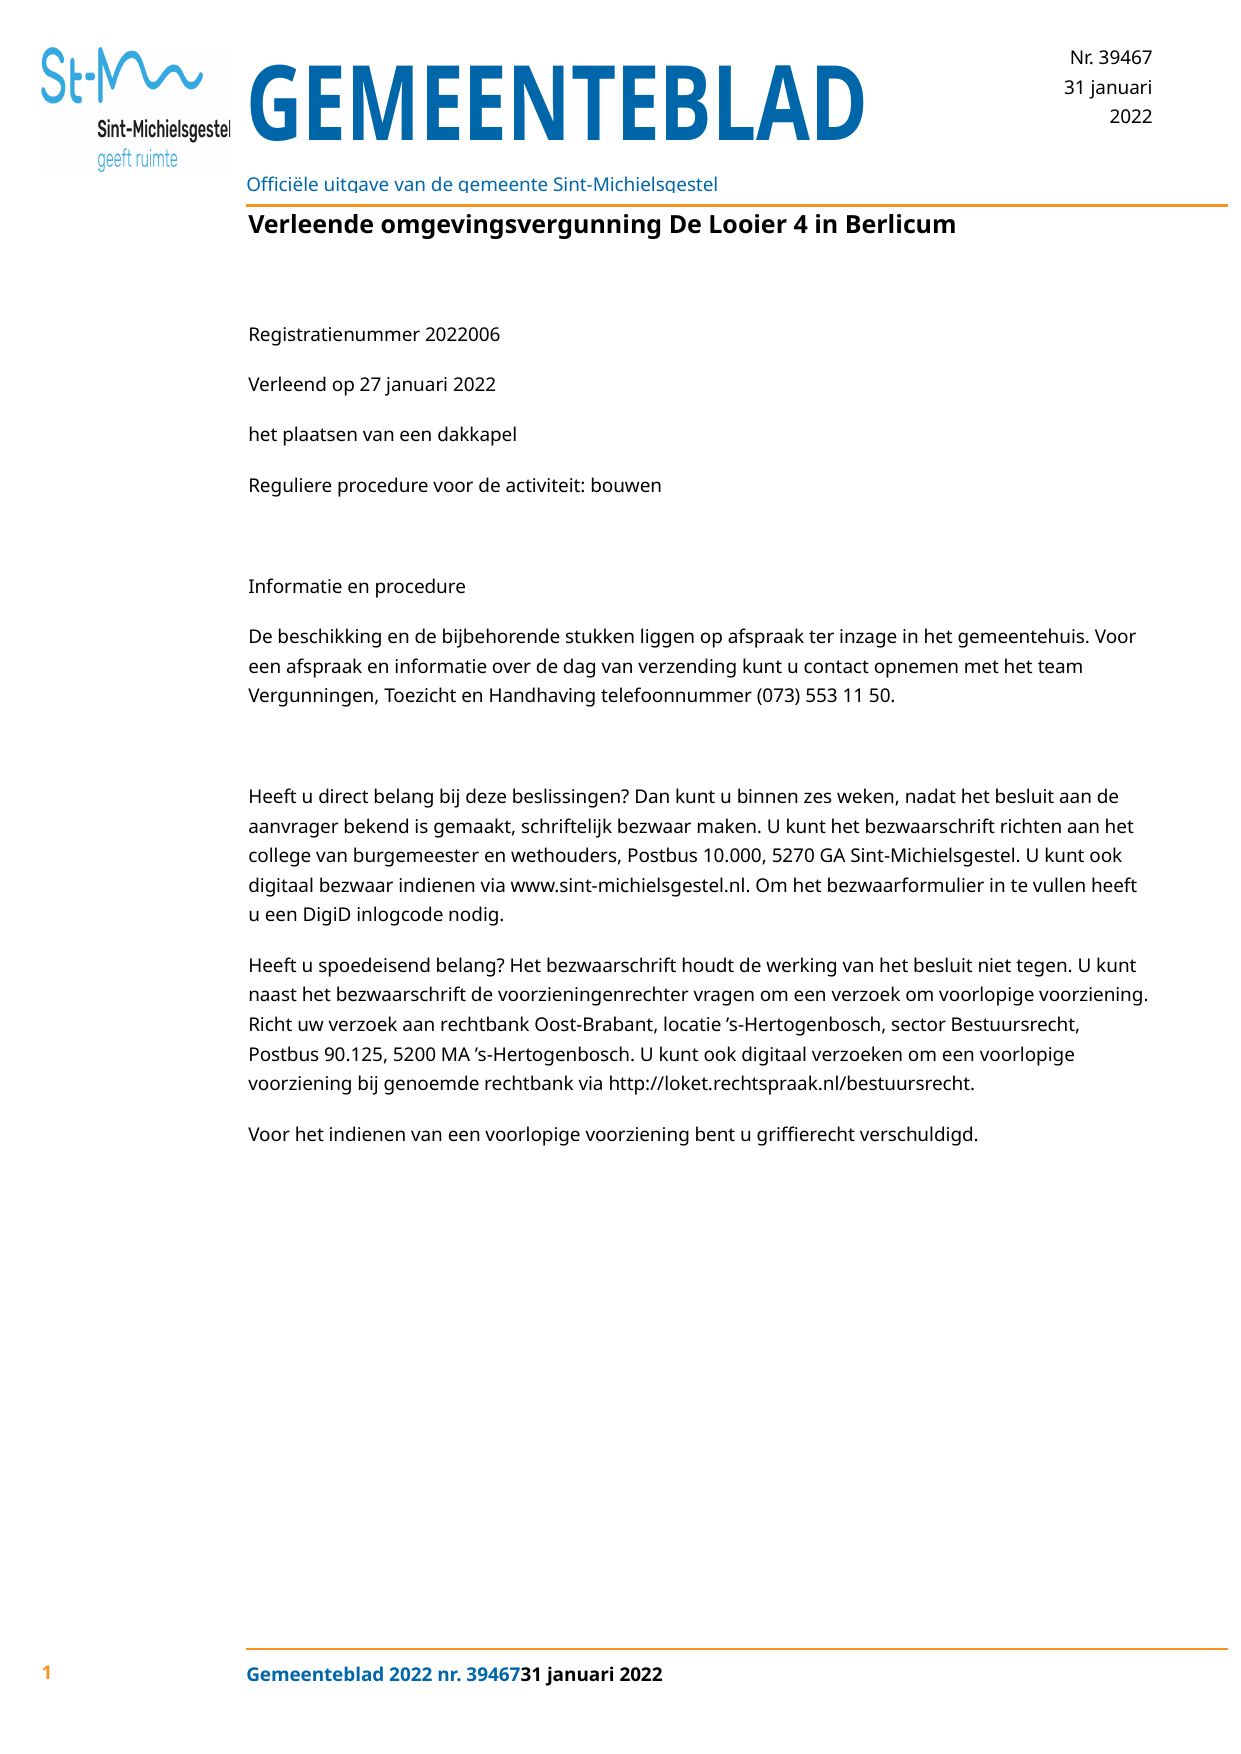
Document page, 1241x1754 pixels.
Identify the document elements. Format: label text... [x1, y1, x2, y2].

text Verleend op 27 januari 2022 [248, 371, 1152, 397]
text Informatie en procedure [248, 573, 1152, 598]
text Reguliere procedure voor de activiteit: bouwen [248, 472, 1152, 498]
text Voor het indienen van een voorlopige voorziening bent u griffierecht verschuldigd. [248, 1121, 1152, 1146]
picture [41, 47, 231, 172]
text Heeft u spoedeisend belang? Het bezwaarschrift houdt de werking van het besluit niet tegen. U kunt naast het bezwaarschrift de voorzieningenrechter vragen om een verzoek om voorlopige voorziening. Richt uw verzoek aan rechtbank Oost-Brabant, locatie ’s-Hertogenbosch, sector Bestuursrecht, Postbus 90.125, 5200 MA ’s-Hertogenbosch. U kunt ook digitaal verzoeken om een voorlopige voorziening bij genoemde rechtbank via http://loket.rechtspraak.nl/bestuursrecht. [248, 952, 1152, 1096]
text De beschikking en de bijbehorende stukken liggen op afspraak ter inzage in het gemeentehuis. Voor een afspraak en informatie over de dag van verzending kunt u contact opnemen met het team Vergunningen, Toezicht en Handhaving telefoonnummer (073) 553 11 50. [248, 623, 1152, 708]
text Registratienummer 2022006 [248, 321, 1152, 346]
text Verleende omgevingsvergunning De Looier 4 in Berlicum [248, 207, 1152, 241]
text het plaatsen van een dakkapel [248, 422, 1152, 447]
text Heeft u direct belang bij deze beslissingen? Dan kunt u binnen zes weken, nadat het besluit aan de aanvrager bekend is gemaakt, schriftelijk bezwaar maken. U kunt het bezwaarschrift richten aan het college van burgemeester en wethouders, Postbus 10.000, 5270 GA Sint-Michielsgestel. U kunt ook digitaal bezwaar indienen via www.sint-michielsgestel.nl. Om het bezwaarformulier in te vullen heeft u een DigiD inlogcode nodig. [248, 783, 1152, 927]
